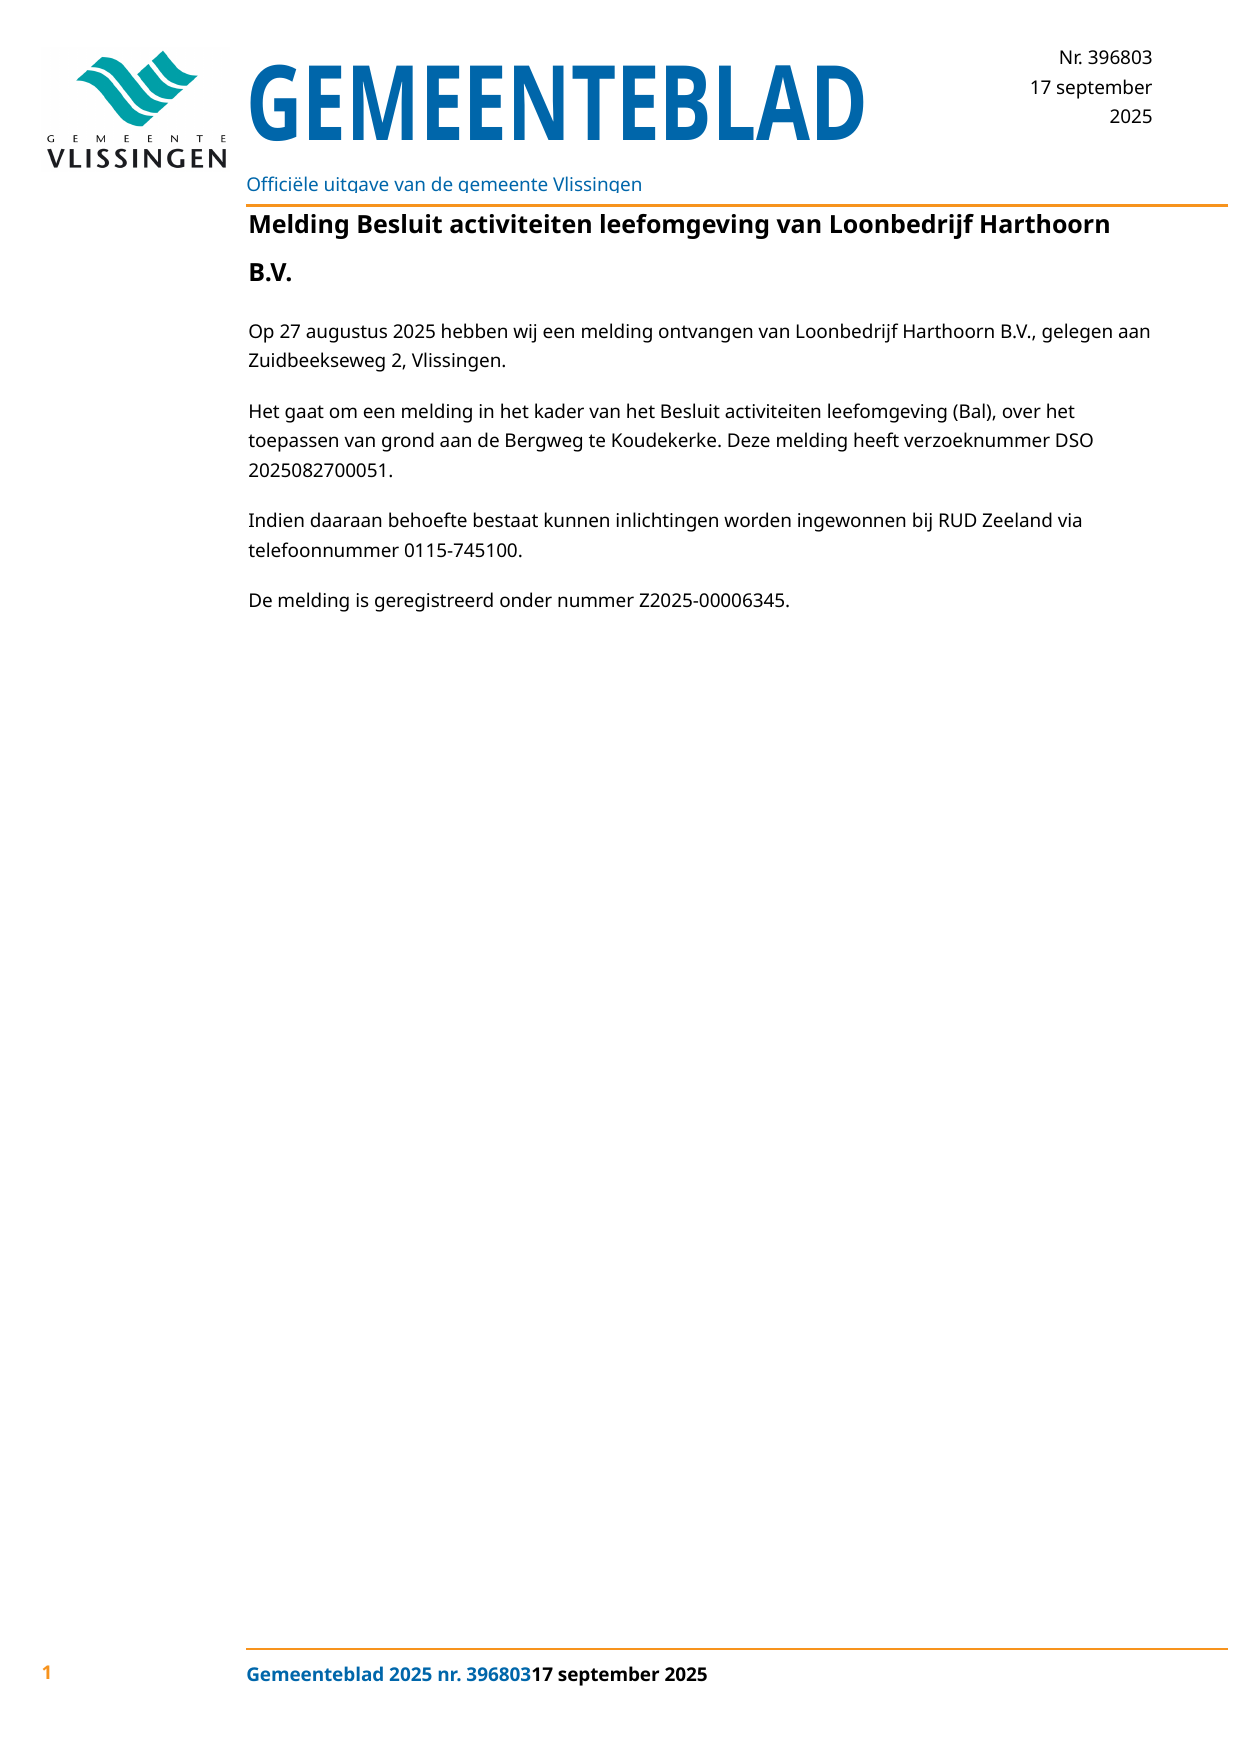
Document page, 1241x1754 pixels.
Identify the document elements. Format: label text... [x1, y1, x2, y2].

text Het gaat om een melding in het kader van het Besluit activiteiten leefomgeving (Bal), over het toepassen van grond aan de Bergweg te Koudekerke. Deze melding heeft verzoeknummer DSO 2025082700051. [248, 398, 1152, 483]
text Melding Besluit activiteiten leefomgeving van Loonbedrijf Harthoorn B.V. [248, 207, 1152, 288]
picture [41, 47, 231, 172]
text De melding is geregistreerd onder nummer Z2025-00006345. [248, 587, 1152, 613]
text Indien daaraan behoefte bestaat kunnen inlichtingen worden ingewonnen bij RUD Zeeland via telefoonnummer 0115-745100. [248, 507, 1152, 563]
text Op 27 augustus 2025 hebben wij een melding ontvangen van Loonbedrijf Harthoorn B.V., gelegen aan Zuidbeekseweg 2, Vlissingen. [248, 318, 1152, 373]
